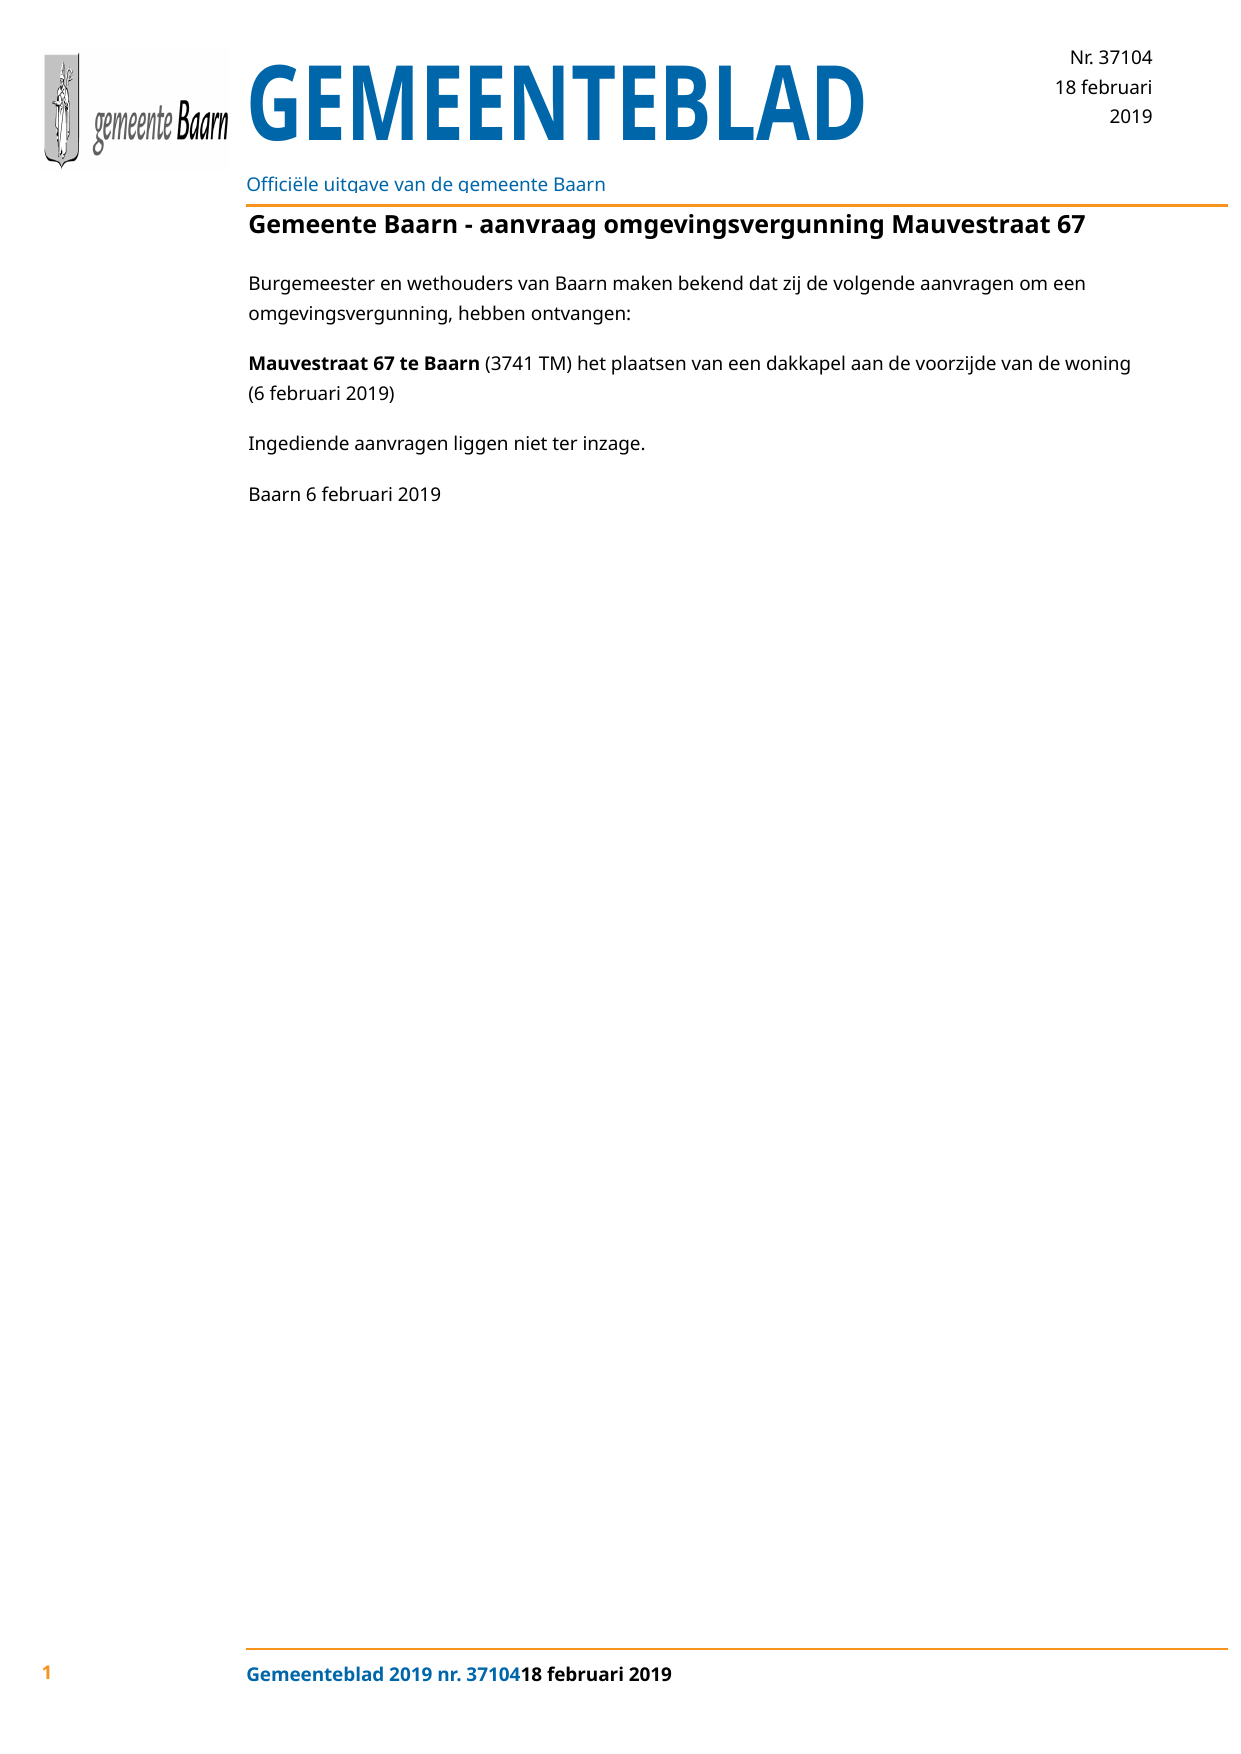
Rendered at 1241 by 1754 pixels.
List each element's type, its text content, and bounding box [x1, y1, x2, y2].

text Mauvestraat 67 te Baarn (3741 TM) het plaatsen van een dakkapel aan de voorzijde van de woning (6 februari 2019) [248, 350, 1152, 406]
text Baarn 6 februari 2019 [248, 481, 1152, 506]
picture [41, 47, 231, 172]
text Ingediende aanvragen liggen niet ter inzage. [248, 430, 1152, 456]
text Burgemeester en wethouders van Baarn maken bekend dat zij de volgende aanvragen om een omgevingsvergunning, hebben ontvangen: [248, 270, 1152, 326]
text Gemeente Baarn - aanvraag omgevingsvergunning Mauvestraat 67 [248, 207, 1152, 241]
